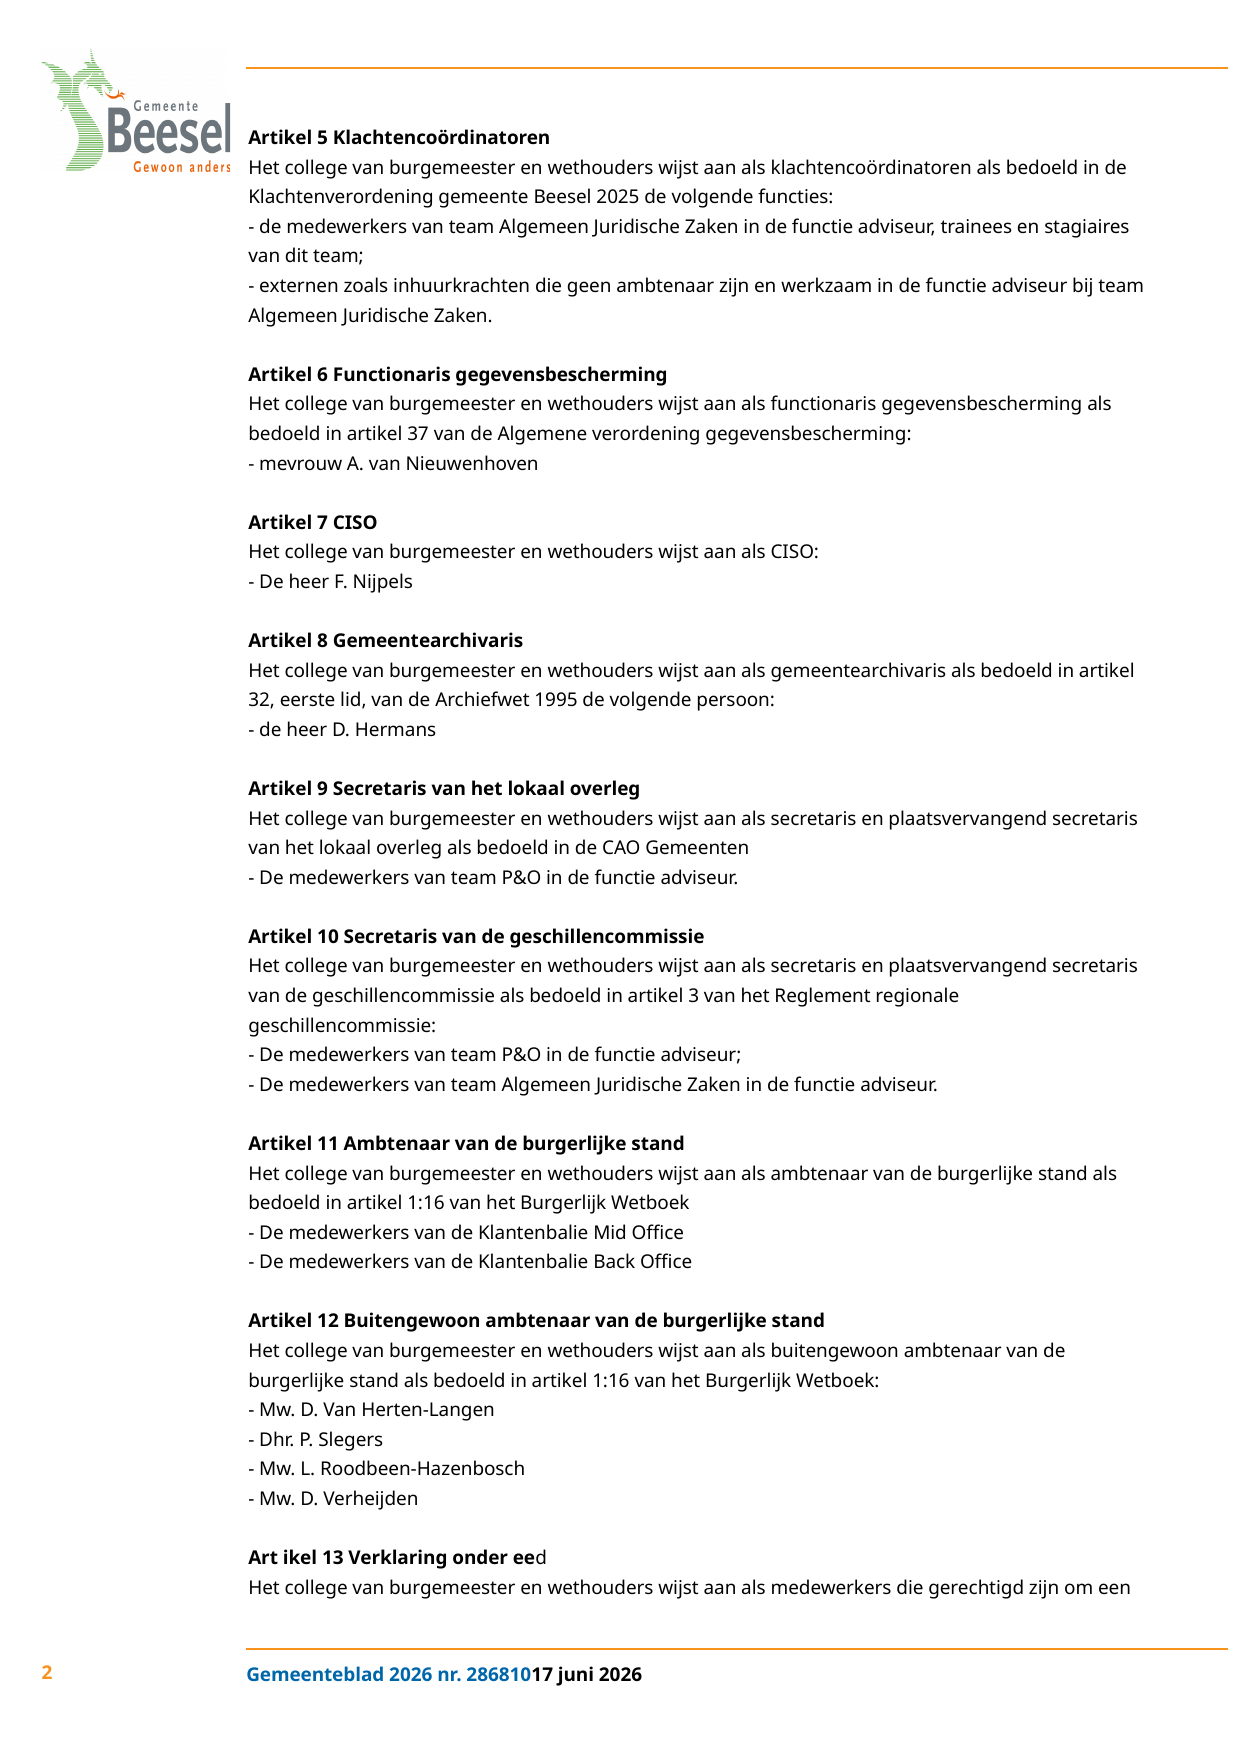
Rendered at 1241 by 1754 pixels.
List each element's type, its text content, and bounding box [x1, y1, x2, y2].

text Artikel 7 CISO [248, 509, 1152, 535]
text Het college van burgemeester en wethouders wijst aan als medewerkers die gerechtigd zijn om een [248, 1574, 1152, 1600]
text Artikel 10 Secretaris van de geschillencommissie [248, 923, 1152, 949]
text - Mw. D. Verheijden [248, 1485, 1152, 1511]
text - De medewerkers van de Klantenbalie Back Office [248, 1248, 1152, 1274]
text - De heer F. Nijpels [248, 568, 1152, 594]
text Het college van burgemeester en wethouders wijst aan als ambtenaar van de burgerlijke stand als bedoeld in artikel 1:16 van het Burgerlijk Wetboek [248, 1160, 1152, 1215]
text Art ikel 13 Verklaring onder eed [248, 1544, 1152, 1570]
text Artikel 11 Ambtenaar van de burgerlijke stand [248, 1130, 1152, 1156]
text Het college van burgemeester en wethouders wijst aan als klachtencoördinatoren als bedoeld in de Klachtenverordening gemeente Beesel 2025 de volgende functies: [248, 154, 1152, 209]
text Het college van burgemeester en wethouders wijst aan als buitengewoon ambtenaar van de burgerlijke stand als bedoeld in artikel 1:16 van het Burgerlijk Wetboek: [248, 1337, 1152, 1393]
text - De medewerkers van de Klantenbalie Mid Office [248, 1219, 1152, 1245]
text Artikel 5 Klachtencoördinatoren [248, 124, 1152, 150]
text - Mw. D. Van Herten-Langen [248, 1396, 1152, 1422]
text Artikel 12 Buitengewoon ambtenaar van de burgerlijke stand [248, 1308, 1152, 1333]
text - De medewerkers van team P&O in de functie adviseur; [248, 1041, 1152, 1067]
text - Dhr. P. Slegers [248, 1426, 1152, 1452]
text Het college van burgemeester en wethouders wijst aan als gemeentearchivaris als bedoeld in artikel 32, eerste lid, van de Archiefwet 1995 de volgende persoon: [248, 657, 1152, 712]
text - de heer D. Hermans [248, 716, 1152, 742]
text Het college van burgemeester en wethouders wijst aan als secretaris en plaatsvervangend secretaris van de geschillencommissie als bedoeld in artikel 3 van het Reglement regionale geschillencommissie: [248, 953, 1152, 1038]
picture [41, 47, 231, 172]
text Het college van burgemeester en wethouders wijst aan als secretaris en plaatsvervangend secretaris van het lokaal overleg als bedoeld in de CAO Gemeenten [248, 805, 1152, 860]
text - de medewerkers van team Algemeen Juridische Zaken in de functie adviseur, trainees en stagiaires van dit team; [248, 213, 1152, 268]
text Artikel 9 Secretaris van het lokaal overleg [248, 775, 1152, 801]
text - mevrouw A. van Nieuwenhoven [248, 450, 1152, 476]
text - Mw. L. Roodbeen-Hazenbosch [248, 1456, 1152, 1481]
text Artikel 8 Gemeentearchivaris [248, 627, 1152, 653]
text - De medewerkers van team Algemeen Juridische Zaken in de functie adviseur. [248, 1071, 1152, 1097]
text - externen zoals inhuurkrachten die geen ambtenaar zijn en werkzaam in de functie adviseur bij team Algemeen Juridische Zaken. [248, 272, 1152, 328]
text Artikel 6 Functionaris gegevensbescherming [248, 361, 1152, 387]
text Het college van burgemeester en wethouders wijst aan als CISO: [248, 538, 1152, 564]
text Het college van burgemeester en wethouders wijst aan als functionaris gegevensbescherming als bedoeld in artikel 37 van de Algemene verordening gegevensbescherming: [248, 391, 1152, 446]
text - De medewerkers van team P&O in de functie adviseur. [248, 864, 1152, 890]
